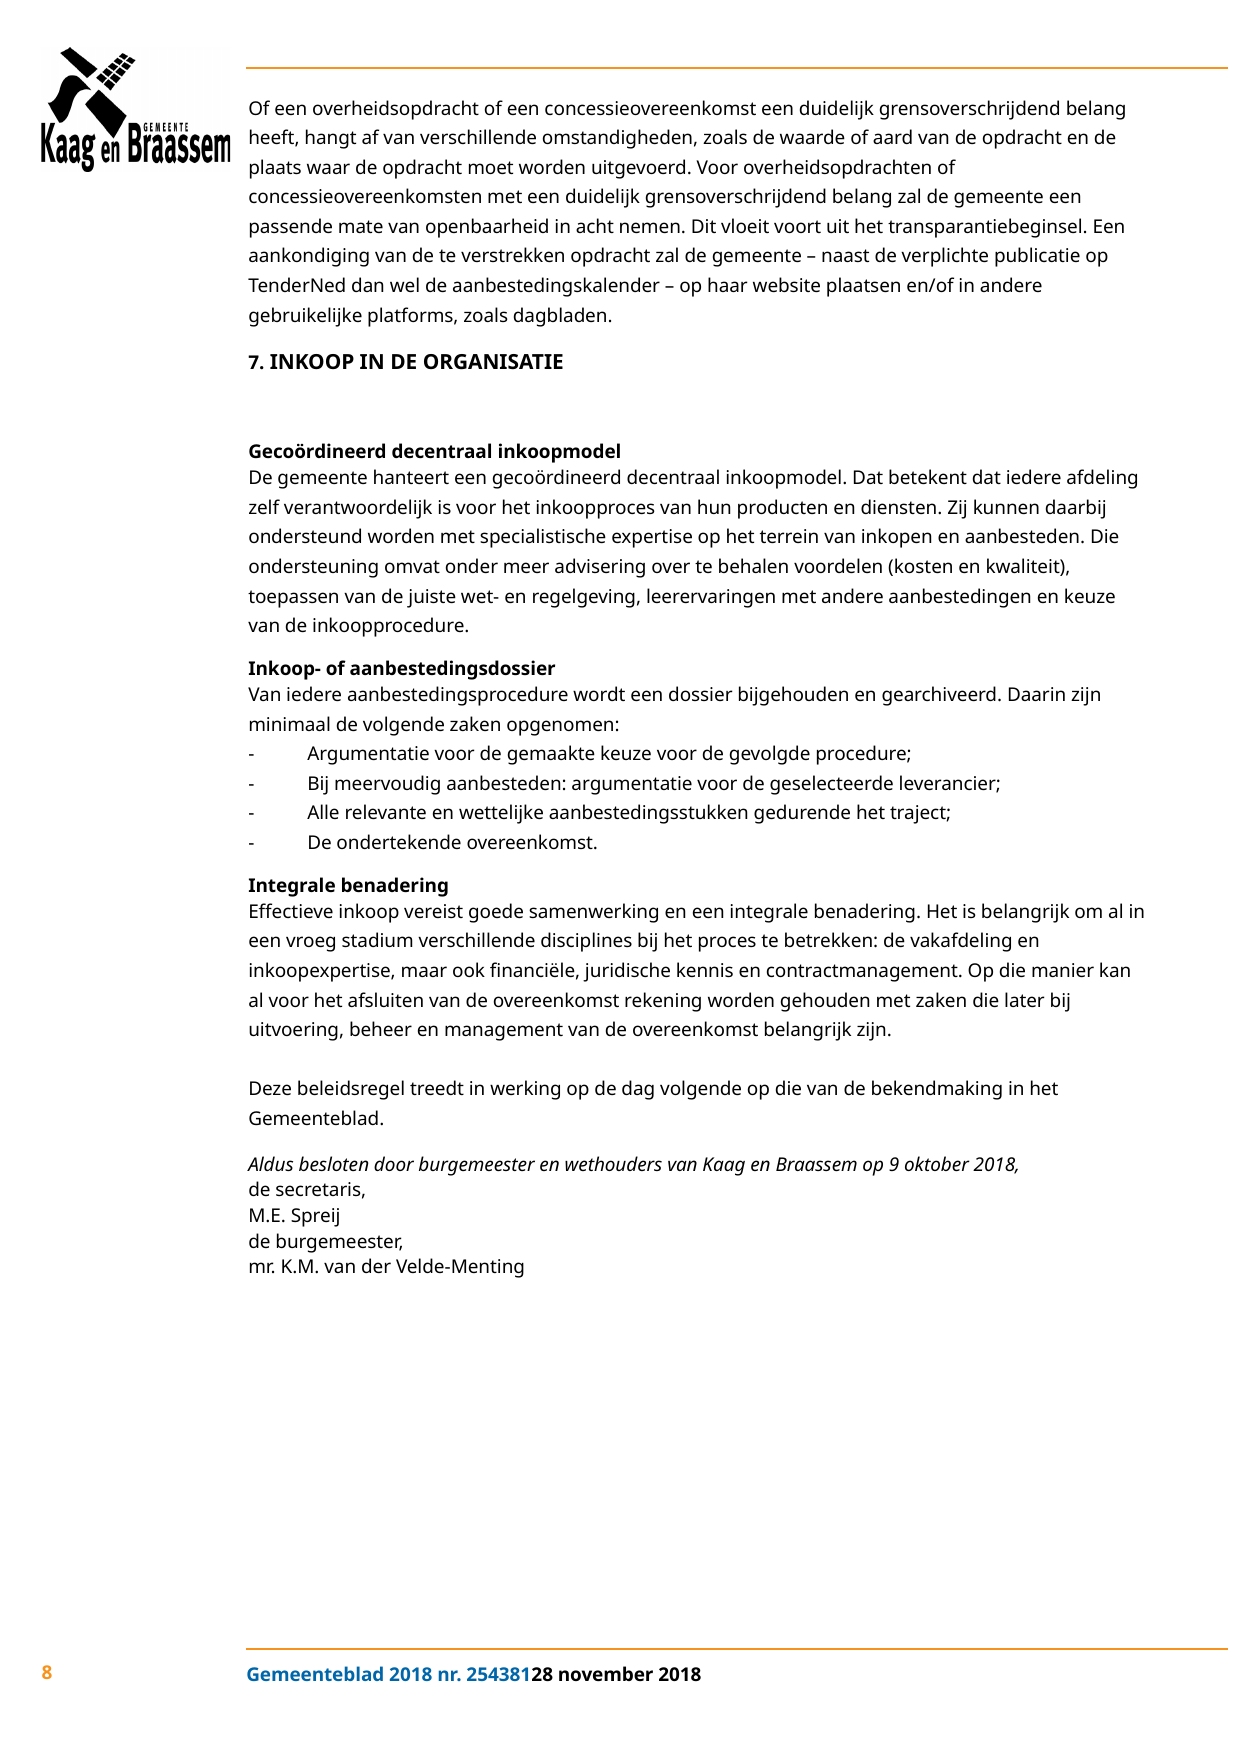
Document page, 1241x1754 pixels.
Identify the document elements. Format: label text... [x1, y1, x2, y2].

text Van iedere aanbestedingsprocedure wordt een dossier bijgehouden en gearchiveerd. Daarin zijn minimaal de volgende zaken opgenomen: [248, 681, 1152, 737]
text Inkoop- of aanbestedingsdossier [248, 656, 1152, 681]
picture [41, 47, 231, 172]
text Deze beleidsregel treedt in werking op de dag volgende op die van de bekendmaking in het Gemeenteblad. [248, 1076, 1152, 1131]
text M.E. Spreij [248, 1202, 1152, 1228]
list Argumentatie voor de gemaakte keuze voor de gevolgde procedure; [248, 740, 1152, 766]
text Effectieve inkoop vereist goede samenwerking en een integrale benadering. Het is belangrijk om al in een vroeg stadium verschillende disciplines bij het proces te betrekken: de vakafdeling en inkoopexpertise, maar ook financiële, juridische kennis en contractmanagement. Op die manier kan al voor het afsluiten van de overeenkomst rekening worden gehouden met zaken die later bij uitvoering, beheer en management van de overeenkomst belangrijk zijn. [248, 898, 1152, 1042]
text 7. INKOOP IN DE ORGANISATIE [248, 347, 1152, 376]
text De gemeente hanteert een gecoördineerd decentraal inkoopmodel. Dat betekent dat iedere afdeling zelf verantwoordelijk is voor het inkoopproces van hun producten en diensten. Zij kunnen daarbij ondersteund worden met specialistische expertise op het terrein van inkopen en aanbesteden. Die ondersteuning omvat onder meer advisering over te behalen voordelen (kosten en kwaliteit), toepassen van de juiste wet- en regelgeving, leerervaringen met andere aanbestedingen en keuze van de inkoopprocedure. [248, 464, 1152, 638]
text Gecoördineerd decentraal inkoopmodel [248, 439, 1152, 464]
text de burgemeester, [248, 1228, 1152, 1254]
list Alle relevante en wettelijke aanbestedingsstukken gedurende het traject; [248, 799, 1152, 825]
text Integrale benadering [248, 872, 1152, 898]
text mr. K.M. van der Velde-Menting [248, 1254, 1152, 1279]
text Aldus besloten door burgemeester en wethouders van Kaag en Braassem op 9 oktober 2018, [248, 1151, 1152, 1176]
list De ondertekende overeenkomst. [248, 829, 1152, 855]
list Bij meervoudig aanbesteden: argumentatie voor de geselecteerde leverancier; [248, 770, 1152, 796]
text Of een overheidsopdracht of een concessieovereenkomst een duidelijk grensoverschrijdend belang heeft, hangt af van verschillende omstandigheden, zoals de waarde of aard van de opdracht en de plaats waar de opdracht moet worden uitgevoerd. Voor overheidsopdrachten of concessieovereenkomsten met een duidelijk grensoverschrijdend belang zal de gemeente een passende mate van openbaarheid in acht nemen. Dit vloeit voort uit het transparantiebeginsel. Een aankondiging van de te verstrekken opdracht zal de gemeente – naast de verplichte publicatie op TenderNed dan wel de aanbestedingskalender – op haar website plaatsen en/of in andere gebruikelijke platforms, zoals dagbladen. [248, 95, 1152, 328]
text de secretaris, [248, 1176, 1152, 1202]
